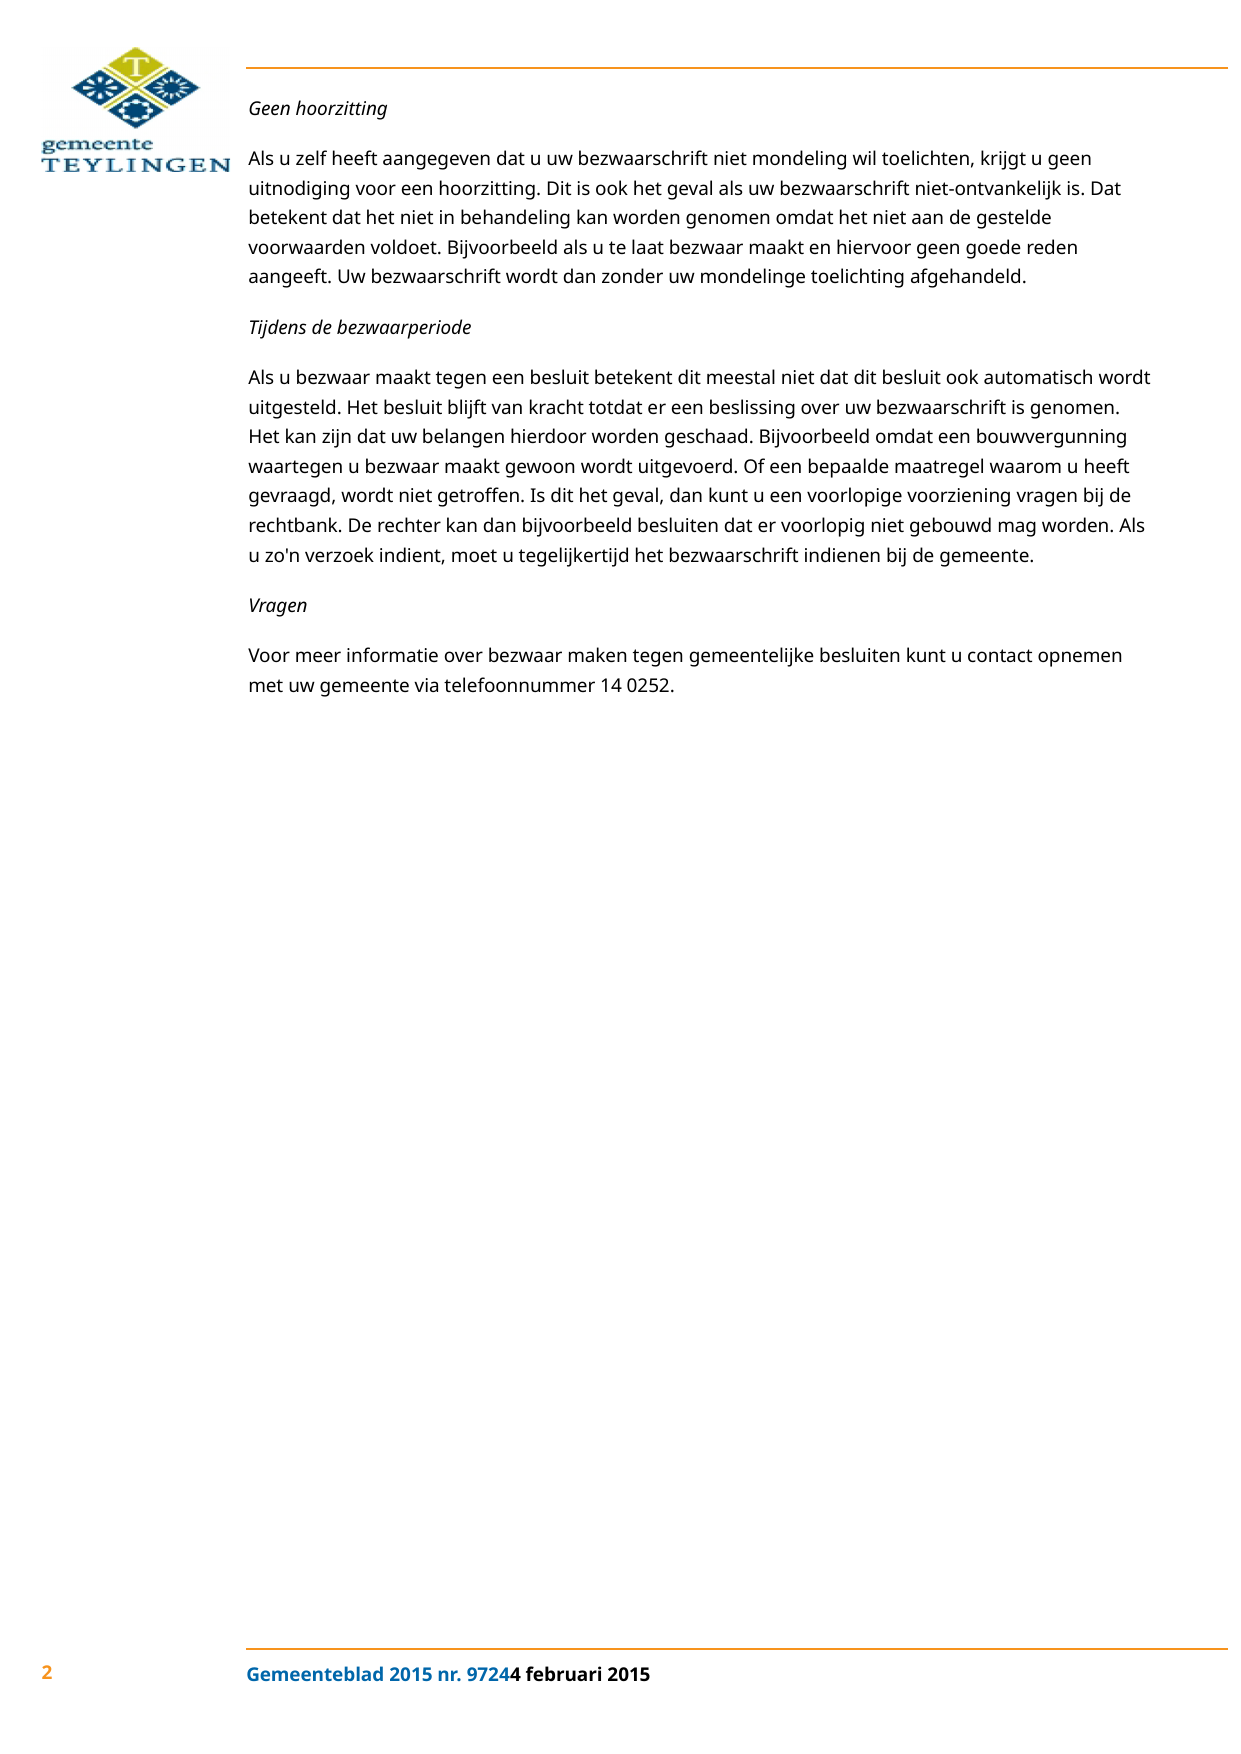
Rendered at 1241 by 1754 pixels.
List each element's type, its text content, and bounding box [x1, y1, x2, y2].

text Als u zelf heeft aangegeven dat u uw bezwaarschrift niet mondeling wil toelichten, krijgt u geen uitnodiging voor een hoorzitting. Dit is ook het geval als uw bezwaarschrift niet-ontvankelijk is. Dat betekent dat het niet in behandeling kan worden genomen omdat het niet aan de gestelde voorwaarden voldoet. Bijvoorbeeld als u te laat bezwaar maakt en hiervoor geen goede reden aangeeft. Uw bezwaarschrift wordt dan zonder uw mondelinge toelichting afgehandeld. [248, 145, 1152, 289]
text Tijdens de bezwaarperiode [248, 314, 1152, 340]
text Geen hoorzitting [248, 95, 1152, 121]
text Voor meer informatie over bezwaar maken tegen gemeentelijke besluiten kunt u contact opnemen met uw gemeente via telefoonnummer 14 0252. [248, 643, 1152, 698]
picture [41, 47, 231, 172]
text Als u bezwaar maakt tegen een besluit betekent dit meestal niet dat dit besluit ook automatisch wordt uitgesteld. Het besluit blijft van kracht totdat er een beslissing over uw bezwaarschrift is genomen. Het kan zijn dat uw belangen hierdoor worden geschaad. Bijvoorbeeld omdat een bouwvergunning waartegen u bezwaar maakt gewoon wordt uitgevoerd. Of een bepaalde maatregel waarom u heeft gevraagd, wordt niet getroffen. Is dit het geval, dan kunt u een voorlopige voorziening vragen bij de rechtbank. De rechter kan dan bijvoorbeeld besluiten dat er voorlopig niet gebouwd mag worden. Als u zo'n verzoek indient, moet u tegelijkertijd het bezwaarschrift indienen bij de gemeente. [248, 364, 1152, 568]
text Vragen [248, 592, 1152, 618]
